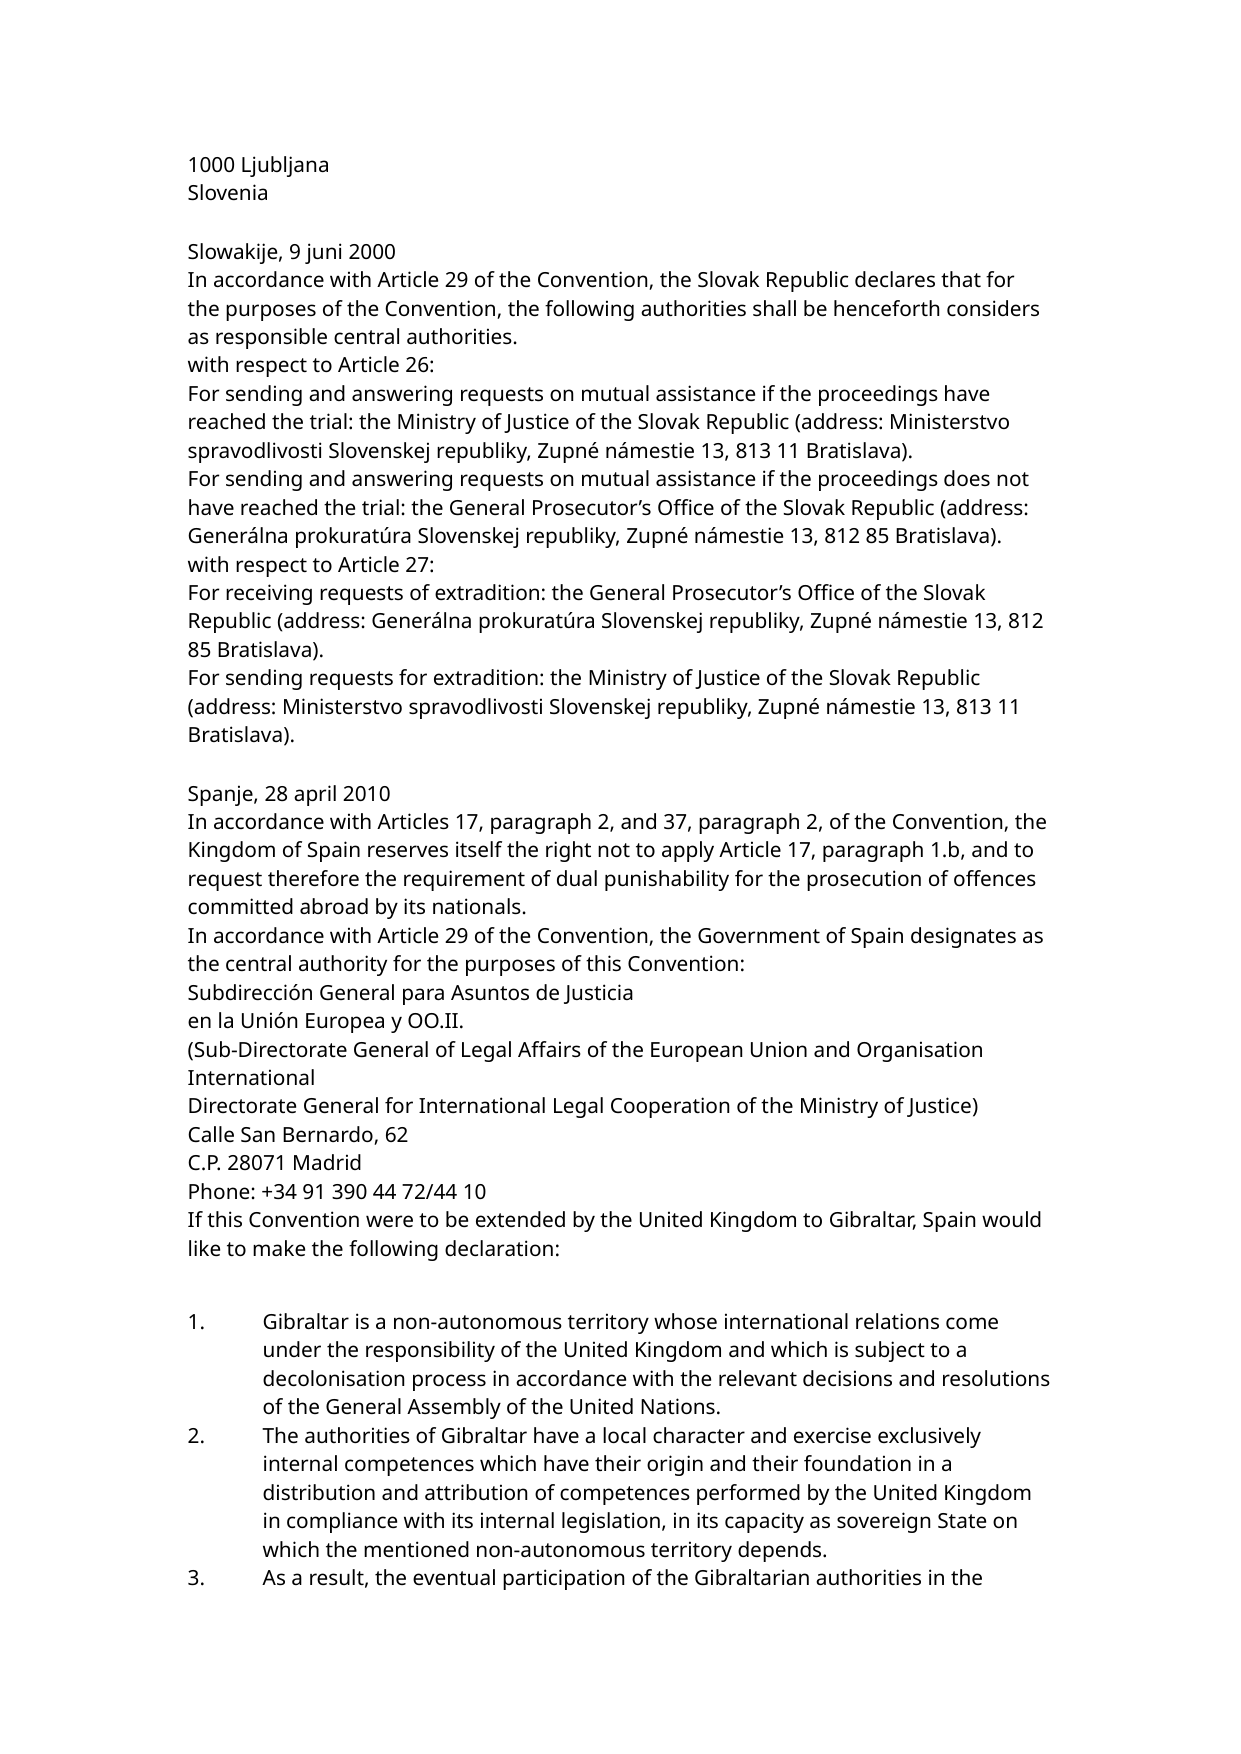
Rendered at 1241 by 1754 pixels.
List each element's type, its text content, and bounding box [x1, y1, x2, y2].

text For receiving requests of extradition: the General Prosecutor’s Office of the Slovak Republic (address: Generálna prokuratúra Slovenskej republiky, Zupné námestie 13, 812 85 Bratislava). [187, 578, 1053, 663]
text In accordance with Article 29 of the Convention, the Government of Spain designates as the central authority for the purposes of this Convention: [187, 921, 1053, 978]
list The authorities of Gibraltar have a local character and exercise exclusively internal competences which have their origin and their foundation in a distribution and attribution of competences performed by the United Kingdom in compliance with its internal legislation, in its capacity as sovereign State on which the mentioned non-autonomous territory depends. [187, 1421, 1053, 1563]
text Subdirección General para Asuntos de Justicia [187, 978, 1053, 1006]
text Slovenia [187, 178, 1053, 207]
text Calle San Bernardo, 62 [187, 1120, 1053, 1148]
text Slowakije, 9 juni 2000 [187, 237, 1053, 265]
text 1000 Ljubljana [187, 150, 1053, 178]
list As a result, the eventual participation of the Gibraltarian authorities in the [187, 1563, 1053, 1592]
text In accordance with Articles 17, paragraph 2, and 37, paragraph 2, of the Convention, the Kingdom of Spain reserves itself the right not to apply Article 17, paragraph 1.b, and to request therefore the requirement of dual punishability for the prosecution of offences committed abroad by its nationals. [187, 807, 1053, 921]
text en la Unión Europea y OO.II. [187, 1006, 1053, 1035]
text For sending requests for extradition: the Ministry of Justice of the Slovak Republic (address: Ministerstvo spravodlivosti Slovenskej republiky, Zupné námestie 13, 813 11 Bratislava). [187, 663, 1053, 749]
text For sending and answering requests on mutual assistance if the proceedings does not have reached the trial: the General Prosecutor’s Office of the Slovak Republic (address: Generálna prokuratúra Slovenskej republiky, Zupné námestie 13, 812 85 Bratislava). [187, 464, 1053, 550]
text with respect to Article 26: [187, 351, 1053, 379]
list Gibraltar is a non-autonomous territory whose international relations come under the responsibility of the United Kingdom and which is subject to a decolonisation process in accordance with the relevant decisions and resolutions of the General Assembly of the United Nations. [187, 1307, 1053, 1421]
text (Sub-Directorate General of Legal Affairs of the European Union and Organisation International [187, 1035, 1053, 1092]
text Spanje, 28 april 2010 [187, 779, 1053, 807]
text Phone: +34 91 390 44 72/44 10 [187, 1177, 1053, 1205]
text with respect to Article 27: [187, 550, 1053, 578]
text If this Convention were to be extended by the United Kingdom to Gibraltar, Spain would like to make the following declaration: [187, 1205, 1053, 1262]
text Directorate General for International Legal Cooperation of the Ministry of Justice) [187, 1092, 1053, 1120]
text C.P. 28071 Madrid [187, 1148, 1053, 1177]
text For sending and answering requests on mutual assistance if the proceedings have reached the trial: the Ministry of Justice of the Slovak Republic (address: Ministerstvo spravodlivosti Slovenskej republiky, Zupné námestie 13, 813 11 Bratislava). [187, 379, 1053, 464]
text In accordance with Article 29 of the Convention, the Slovak Republic declares that for the purposes of the Convention, the following authorities shall be henceforth considers as responsible central authorities. [187, 265, 1053, 351]
